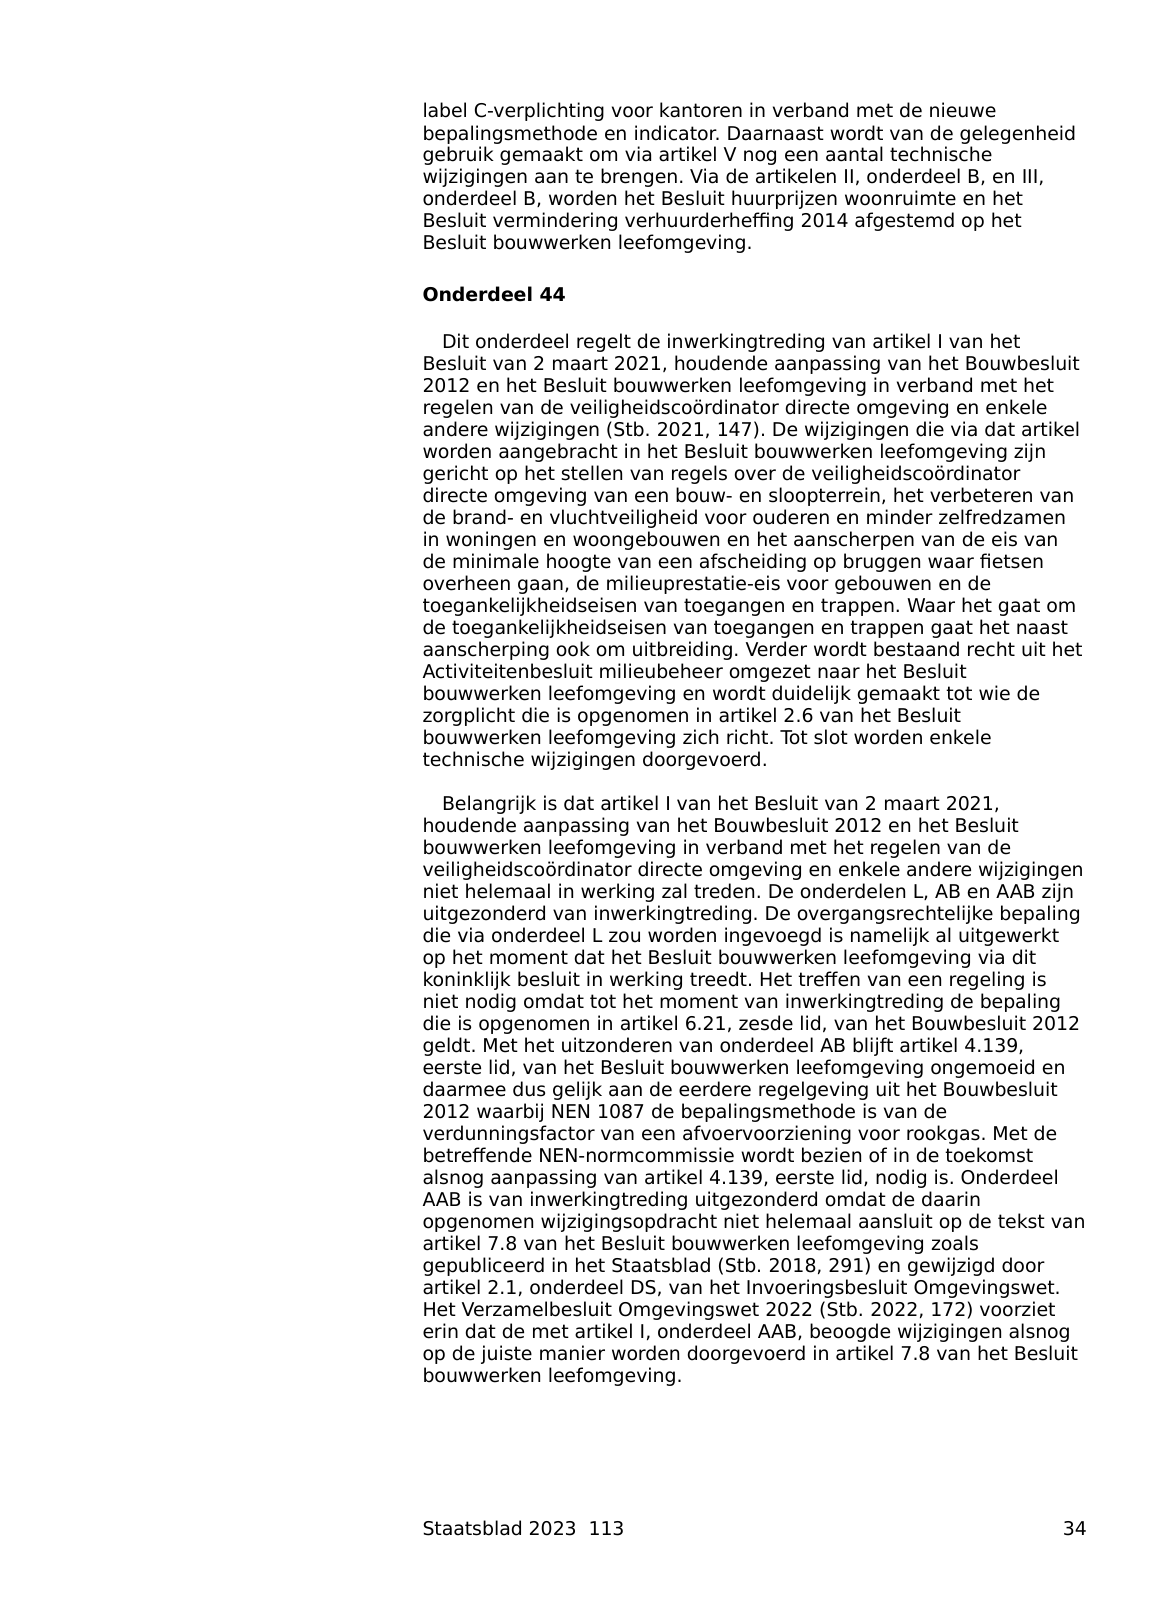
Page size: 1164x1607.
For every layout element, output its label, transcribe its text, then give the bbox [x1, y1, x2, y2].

text label C-verplichting voor kantoren in verband met de nieuwe bepalingsmethode en indicator. Daarnaast wordt van de gelegenheid gebruik gemaakt om via artikel V nog een aantal technische wijzigingen aan te brengen. Via de artikelen II, onderdeel B, en III, onderdeel B, worden het Besluit huurprijzen woonruimte en het Besluit vermindering verhuurderheffing 2014 afgestemd op het Besluit bouwwerken leefomgeving. [422, 100, 1087, 254]
text Dit onderdeel regelt de inwerkingtreding van artikel I van het Besluit van 2 maart 2021, houdende aanpassing van het Bouwbesluit 2012 en het Besluit bouwwerken leefomgeving in verband met het regelen van de veiligheidscoördinator directe omgeving en enkele andere wijzigingen (Stb. 2021, 147). De wijzigingen die via dat artikel worden aangebracht in het Besluit bouwwerken leefomgeving zijn gericht op het stellen van regels over de veiligheidscoördinator directe omgeving van een bouw- en sloopterrein, het verbeteren van de brand- en vluchtveiligheid voor ouderen en minder zelfredzamen in woningen en woongebouwen en het aanscherpen van de eis van de minimale hoogte van een afscheiding op bruggen waar fietsen overheen gaan, de milieuprestatie-eis voor gebouwen en de toegankelijkheidseisen van toegangen en trappen. Waar het gaat om de toegankelijkheidseisen van toegangen en trappen gaat het naast aanscherping ook om uitbreiding. Verder wordt bestaand recht uit het Activiteitenbesluit milieubeheer omgezet naar het Besluit bouwwerken leefomgeving en wordt duidelijk gemaakt tot wie de zorgplicht die is opgenomen in artikel 2.6 van het Besluit bouwwerken leefomgeving zich richt. Tot slot worden enkele technische wijzigingen doorgevoerd. [422, 331, 1087, 771]
subtitle Onderdeel 44 [422, 284, 1087, 306]
text Belangrijk is dat artikel I van het Besluit van 2 maart 2021, houdende aanpassing van het Bouwbesluit 2012 en het Besluit bouwwerken leefomgeving in verband met het regelen van de veiligheidscoördinator directe omgeving en enkele andere wijzigingen niet helemaal in werking zal treden. De onderdelen L, AB en AAB zijn uitgezonderd van inwerkingtreding. De overgangsrechtelijke bepaling die via onderdeel L zou worden ingevoegd is namelijk al uitgewerkt op het moment dat het Besluit bouwwerken leefomgeving via dit koninklijk besluit in werking treedt. Het treffen van een regeling is niet nodig omdat tot het moment van inwerkingtreding de bepaling die is opgenomen in artikel 6.21, zesde lid, van het Bouwbesluit 2012 geldt. Met het uitzonderen van onderdeel AB blijft artikel 4.139, eerste lid, van het Besluit bouwwerken leefomgeving ongemoeid en daarmee dus gelijk aan de eerdere regelgeving uit het Bouwbesluit 2012 waarbij NEN 1087 de bepalingsmethode is van de verdunningsfactor van een afvoervoorziening voor rookgas. Met de betreffende NEN-normcommissie wordt bezien of in de toekomst alsnog aanpassing van artikel 4.139, eerste lid, nodig is. Onderdeel AAB is van inwerkingtreding uitgezonderd omdat de daarin opgenomen wijzigingsopdracht niet helemaal aansluit op de tekst van artikel 7.8 van het Besluit bouwwerken leefomgeving zoals gepubliceerd in het Staatsblad (Stb. 2018, 291) en gewijzigd door artikel 2.1, onderdeel DS, van het Invoeringsbesluit Omgevingswet. Het Verzamelbesluit Omgevingswet 2022 (Stb. 2022, 172) voorziet erin dat de met artikel I, onderdeel AAB, beoogde wijzigingen alsnog op de juiste manier worden doorgevoerd in artikel 7.8 van het Besluit bouwwerken leefomgeving. [422, 793, 1087, 1386]
